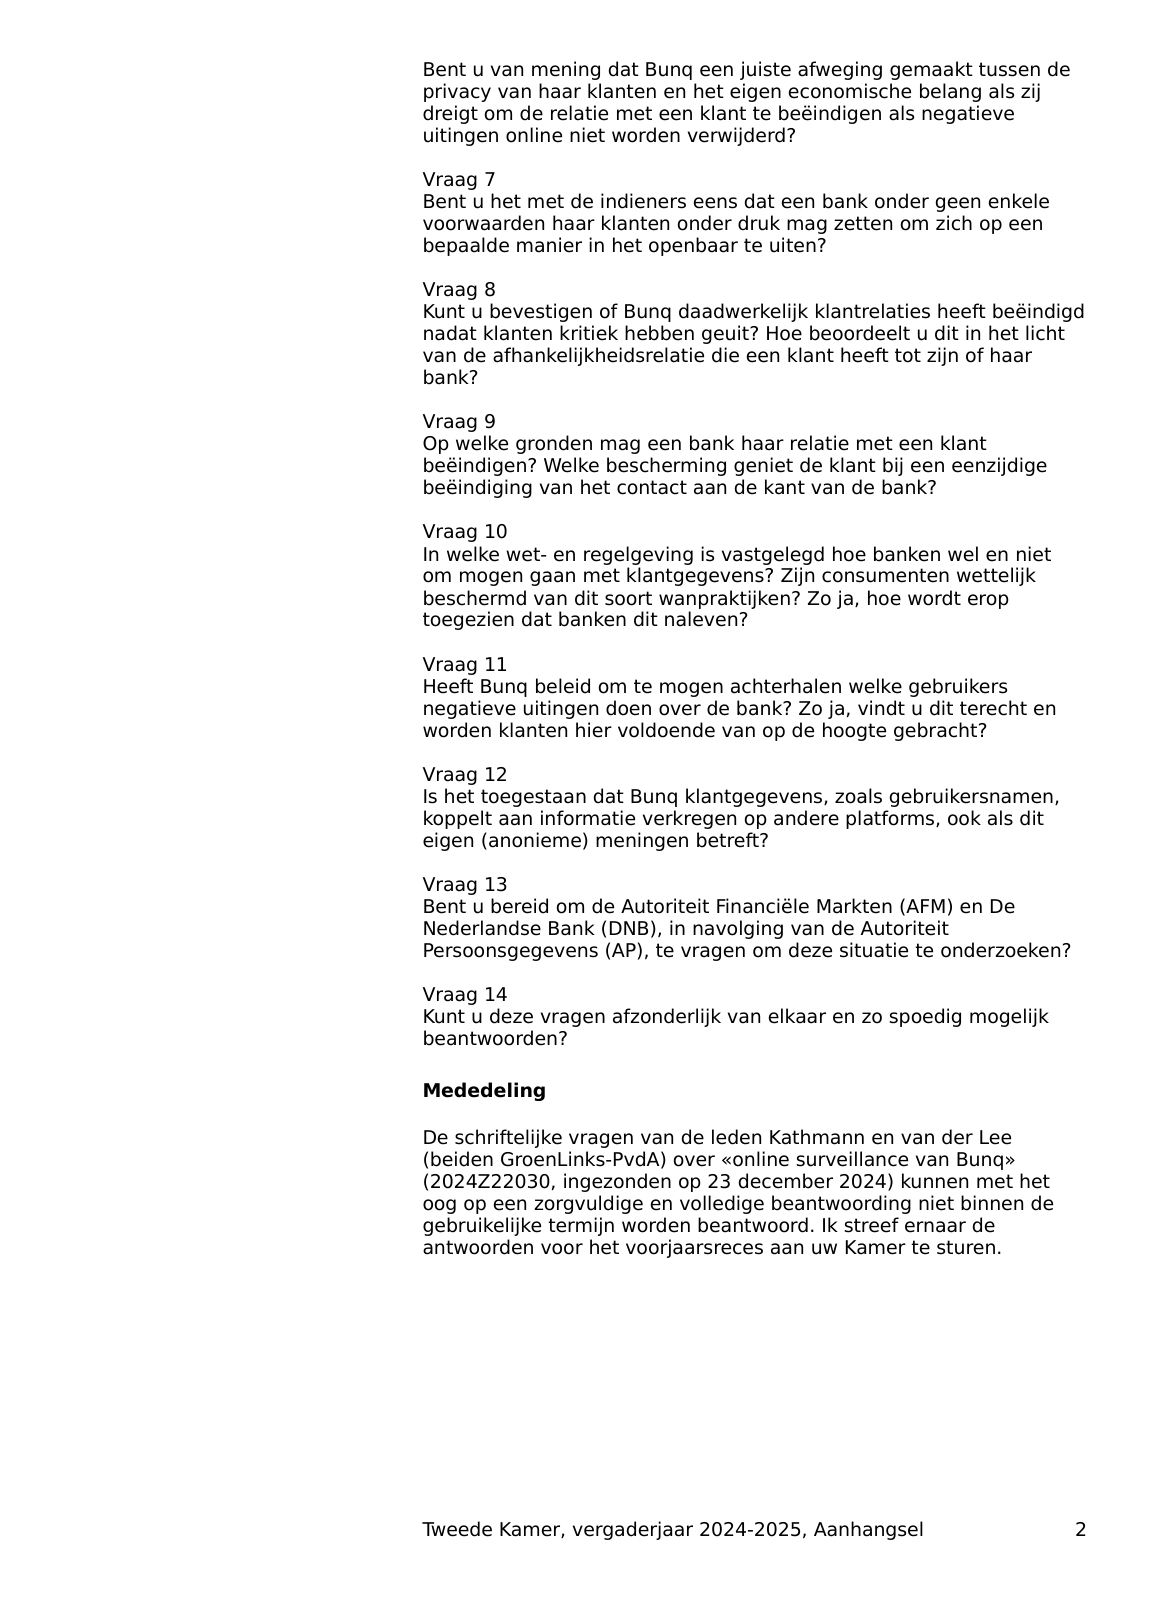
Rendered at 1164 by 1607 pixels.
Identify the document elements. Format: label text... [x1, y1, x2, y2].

text De schriftelijke vragen van de leden Kathmann en van der Lee (beiden GroenLinks-PvdA) over «online surveillance van Bunq» (2024Z22030, ingezonden op 23 december 2024) kunnen met het oog op een zorgvuldige en volledige beantwoording niet binnen de gebruikelijke termijn worden beantwoord. Ik streef ernaar de antwoorden voor het voorjaarsreces aan uw Kamer te sturen. [422, 1127, 1087, 1259]
text Vraag 13 [422, 874, 1087, 896]
text Vraag 10 [422, 521, 1087, 543]
text Vraag 8 [422, 279, 1087, 301]
text Kunt u bevestigen of Bunq daadwerkelijk klantrelaties heeft beëindigd nadat klanten kritiek hebben geuit? Hoe beoordeelt u dit in het licht van de afhankelijkheidsrelatie die een klant heeft tot zijn of haar bank? [422, 301, 1087, 389]
text Bent u het met de indieners eens dat een bank onder geen enkele voorwaarden haar klanten onder druk mag zetten om zich op een bepaalde manier in het openbaar te uiten? [422, 191, 1087, 257]
text Op welke gronden mag een bank haar relatie met een klant beëindigen? Welke bescherming geniet de klant bij een eenzijdige beëindiging van het contact aan de kant van de bank? [422, 433, 1087, 499]
text Vraag 9 [422, 411, 1087, 433]
text Vraag 7 [422, 169, 1087, 191]
text Heeft Bunq beleid om te mogen achterhalen welke gebruikers negatieve uitingen doen over de bank? Zo ja, vindt u dit terecht en worden klanten hier voldoende van op de hoogte gebracht? [422, 676, 1087, 741]
text Vraag 12 [422, 764, 1087, 786]
text Is het toegestaan dat Bunq klantgegevens, zoals gebruikersnamen, koppelt aan informatie verkregen op andere platforms, ook als dit eigen (anonieme) meningen betreft? [422, 786, 1087, 852]
text Bent u bereid om de Autoriteit Financiële Markten (AFM) en De Nederlandse Bank (DNB), in navolging van de Autoriteit Persoonsgegevens (AP), te vragen om deze situatie te onderzoeken? [422, 896, 1087, 962]
text In welke wet- en regelgeving is vastgelegd hoe banken wel en niet om mogen gaan met klantgegevens? Zijn consumenten wettelijk beschermd van dit soort wanpraktijken? Zo ja, hoe wordt erop toegezien dat banken dit naleven? [422, 543, 1087, 631]
subtitle Mededeling [422, 1080, 1087, 1102]
text Vraag 14 [422, 984, 1087, 1006]
text Kunt u deze vragen afzonderlijk van elkaar en zo spoedig mogelijk beantwoorden? [422, 1006, 1087, 1050]
text Vraag 11 [422, 653, 1087, 676]
text Bent u van mening dat Bunq een juiste afweging gemaakt tussen de privacy van haar klanten en het eigen economische belang als zij dreigt om de relatie met een klant te beëindigen als negatieve uitingen online niet worden verwijderd? [422, 59, 1087, 147]
